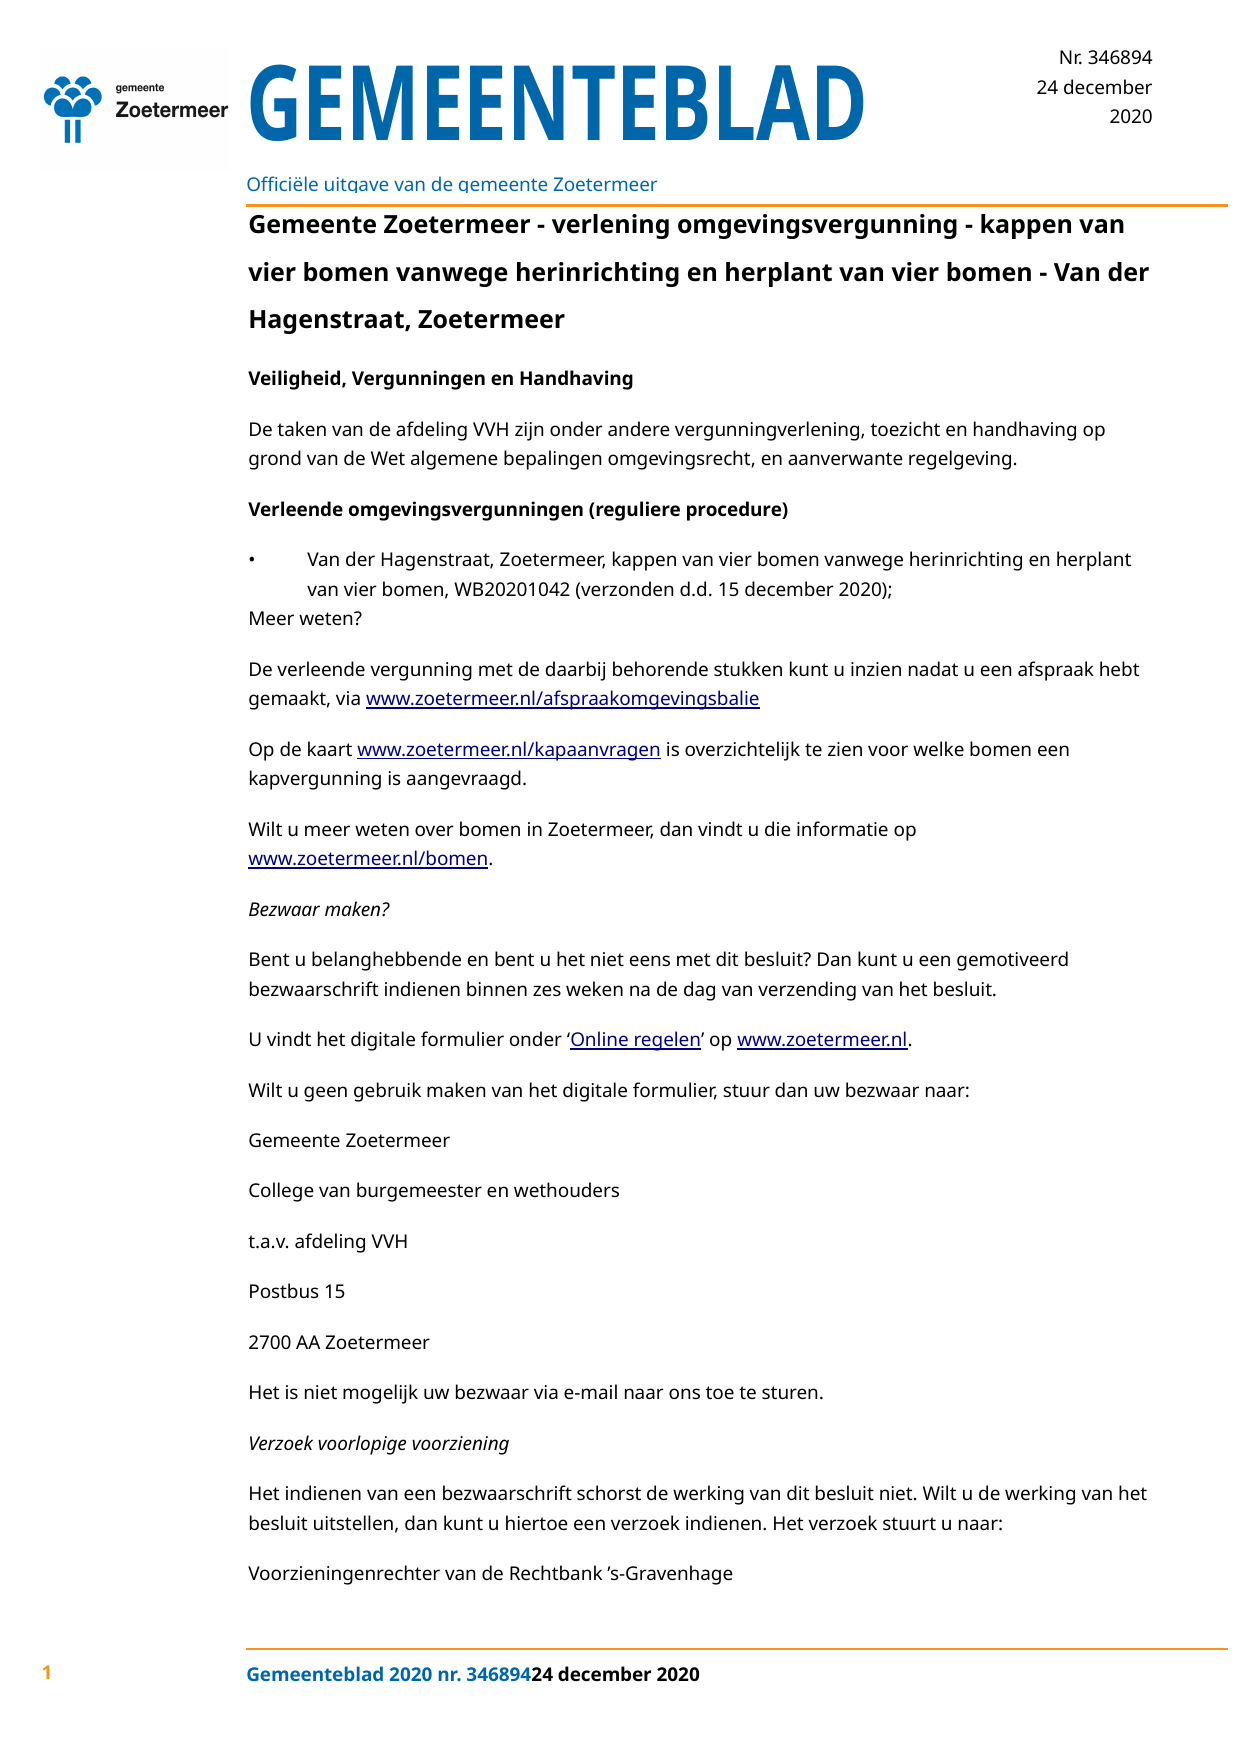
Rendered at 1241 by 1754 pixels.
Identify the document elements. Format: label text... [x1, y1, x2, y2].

text Het indienen van een bezwaarschrift schorst de werking van dit besluit niet. Wilt u de werking van het besluit uitstellen, dan kunt u hiertoe een verzoek indienen. Het verzoek stuurt u naar: [248, 1480, 1152, 1535]
text Bent u belanghebbende en bent u het niet eens met dit besluit? Dan kunt u een gemotiveerd bezwaarschrift indienen binnen zes weken na de dag van verzending van het besluit. [248, 946, 1152, 1002]
text College van burgemeester en wethouders [248, 1178, 1152, 1203]
text t.a.v. afdeling VVH [248, 1228, 1152, 1254]
text Verleende omgevingsvergunningen (reguliere procedure) [248, 496, 1152, 522]
text U vindt het digitale formulier onder ‘Online regelen’ op www.zoetermeer.nl. [248, 1026, 1152, 1052]
text Voorzieningenrechter van de Rechtbank ’s-Gravenhage [248, 1560, 1152, 1586]
text Gemeente Zoetermeer - verlening omgevingsvergunning - kappen van vier bomen vanwege herinrichting en herplant van vier bomen - Van der Hagenstraat, Zoetermeer [248, 207, 1152, 336]
text Wilt u meer weten over bomen in Zoetermeer, dan vindt u die informatie op www.zoetermeer.nl/bomen. [248, 816, 1152, 871]
text Verzoek voorlopige voorziening [248, 1430, 1152, 1455]
list Van der Hagenstraat, Zoetermeer, kappen van vier bomen vanwege herinrichting en herplant van vier bomen, WB20201042 (verzonden d.d. 15 december 2020); [248, 546, 1152, 602]
text De taken van de afdeling VVH zijn onder andere vergunningverlening, toezicht en handhaving op grond van de Wet algemene bepalingen omgevingsrecht, en aanverwante regelgeving. [248, 416, 1152, 471]
text Veiligheid, Vergunningen en Handhaving [248, 366, 1152, 391]
text Postbus 15 [248, 1278, 1152, 1304]
text De verleende vergunning met de daarbij behorende stukken kunt u inzien nadat u een afspraak hebt gemaakt, via www.zoetermeer.nl/afspraakomgevingsbalie [248, 656, 1152, 711]
text Het is niet mogelijk uw bezwaar via e-mail naar ons toe te sturen. [248, 1379, 1152, 1405]
text Op de kaart www.zoetermeer.nl/kapaanvragen is overzichtelijk te zien voor welke bomen een kapvergunning is aangevraagd. [248, 736, 1152, 791]
text 2700 AA Zoetermeer [248, 1329, 1152, 1354]
text Meer weten? [248, 606, 1152, 631]
text Gemeente Zoetermeer [248, 1127, 1152, 1153]
text Wilt u geen gebruik maken van het digitale formulier, stuur dan uw bezwaar naar: [248, 1077, 1152, 1102]
text Bezwaar maken? [248, 896, 1152, 922]
picture [41, 47, 231, 172]
